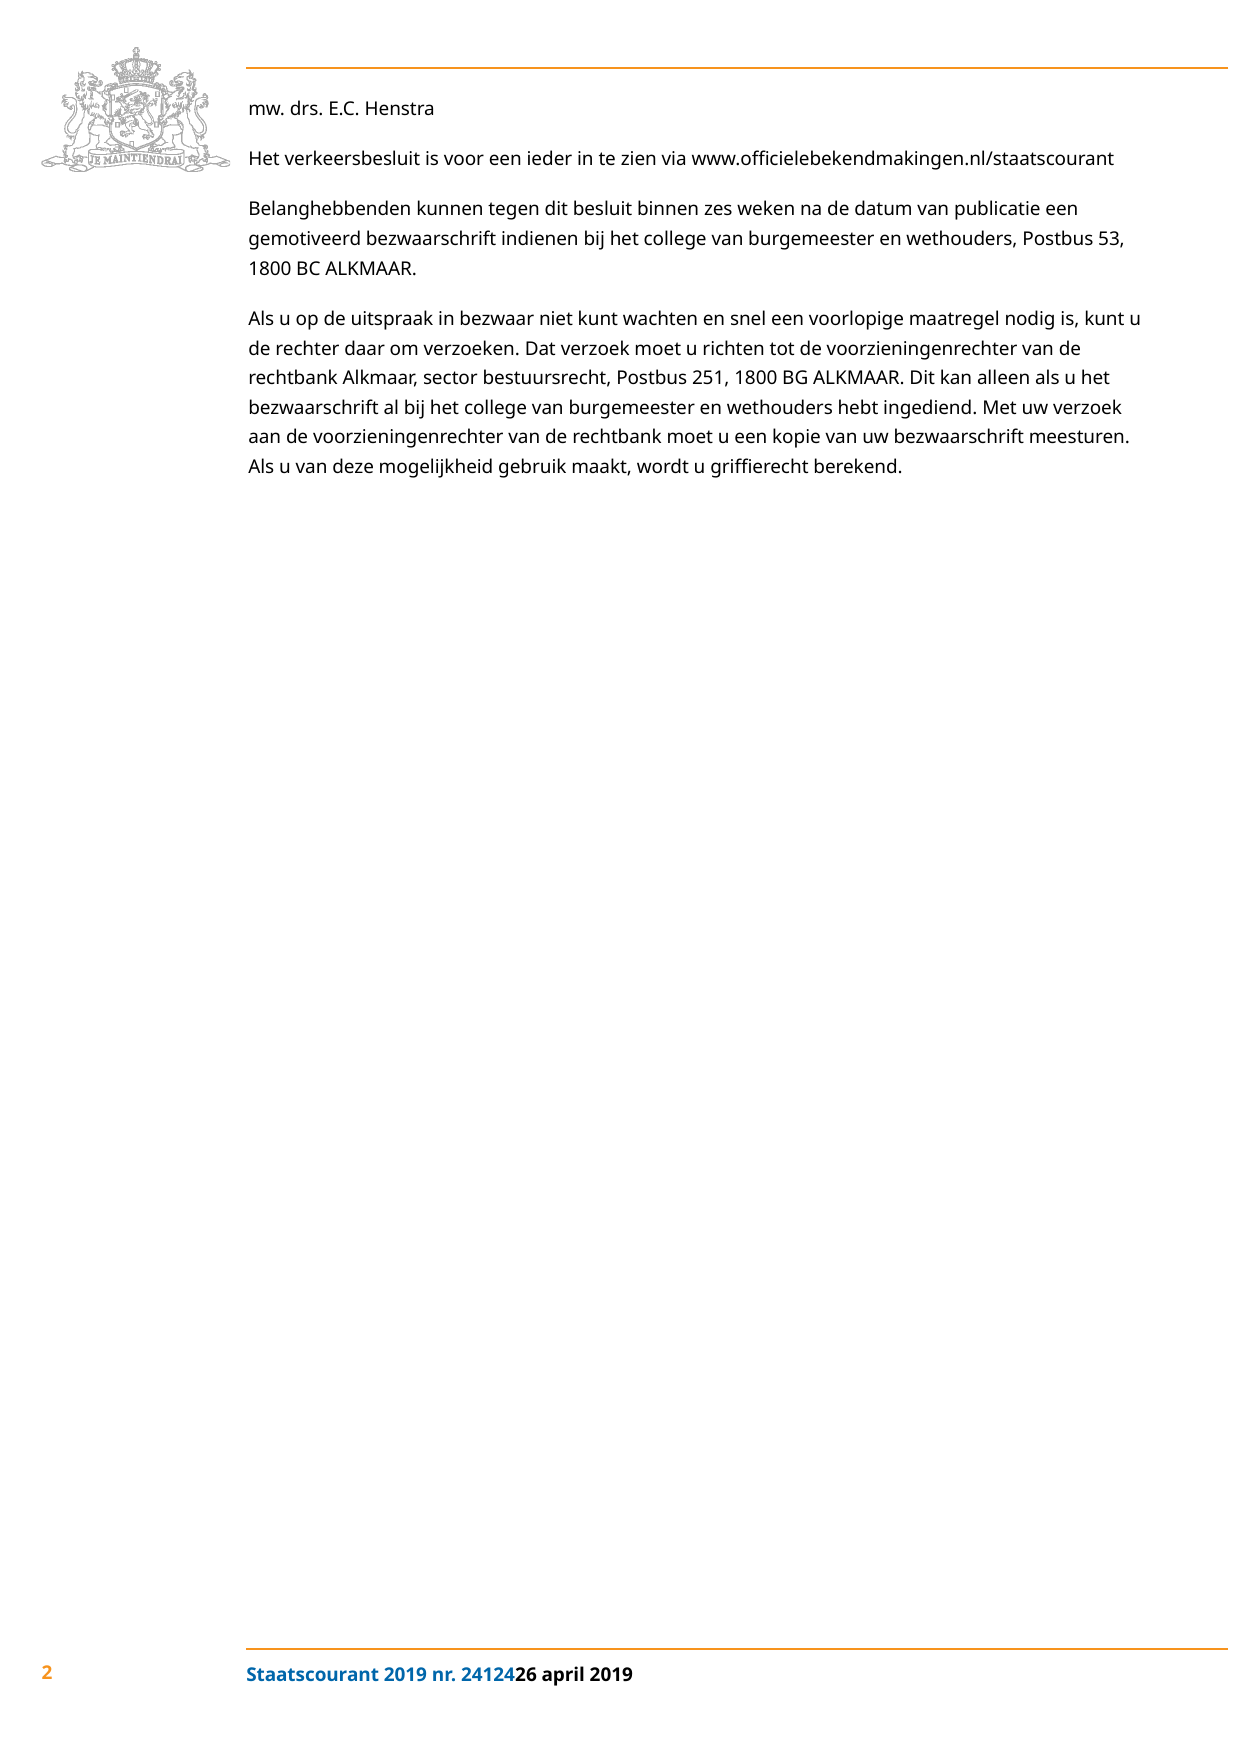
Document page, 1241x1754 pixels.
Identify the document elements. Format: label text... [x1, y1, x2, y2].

text mw. drs. E.C. Henstra [248, 95, 1152, 121]
picture [41, 47, 231, 172]
text Belanghebbenden kunnen tegen dit besluit binnen zes weken na de datum van publicatie een gemotiveerd bezwaarschrift indienen bij het college van burgemeester en wethouders, Postbus 53, 1800 BC ALKMAAR. [248, 196, 1152, 281]
text Het verkeersbesluit is voor een ieder in te zien via www.officielebekendmakingen.nl/staatscourant [248, 145, 1152, 171]
text Als u op de uitspraak in bezwaar niet kunt wachten en snel een voorlopige maatregel nodig is, kunt u de rechter daar om verzoeken. Dat verzoek moet u richten tot de voorzieningenrechter van de rechtbank Alkmaar, sector bestuursrecht, Postbus 251, 1800 BG ALKMAAR. Dit kan alleen als u het bezwaarschrift al bij het college van burgemeester en wethouders hebt ingediend. Met uw verzoek aan de voorzieningenrechter van de rechtbank moet u een kopie van uw bezwaarschrift meesturen. Als u van deze mogelijkheid gebruik maakt, wordt u griffierecht berekend. [248, 305, 1152, 479]
